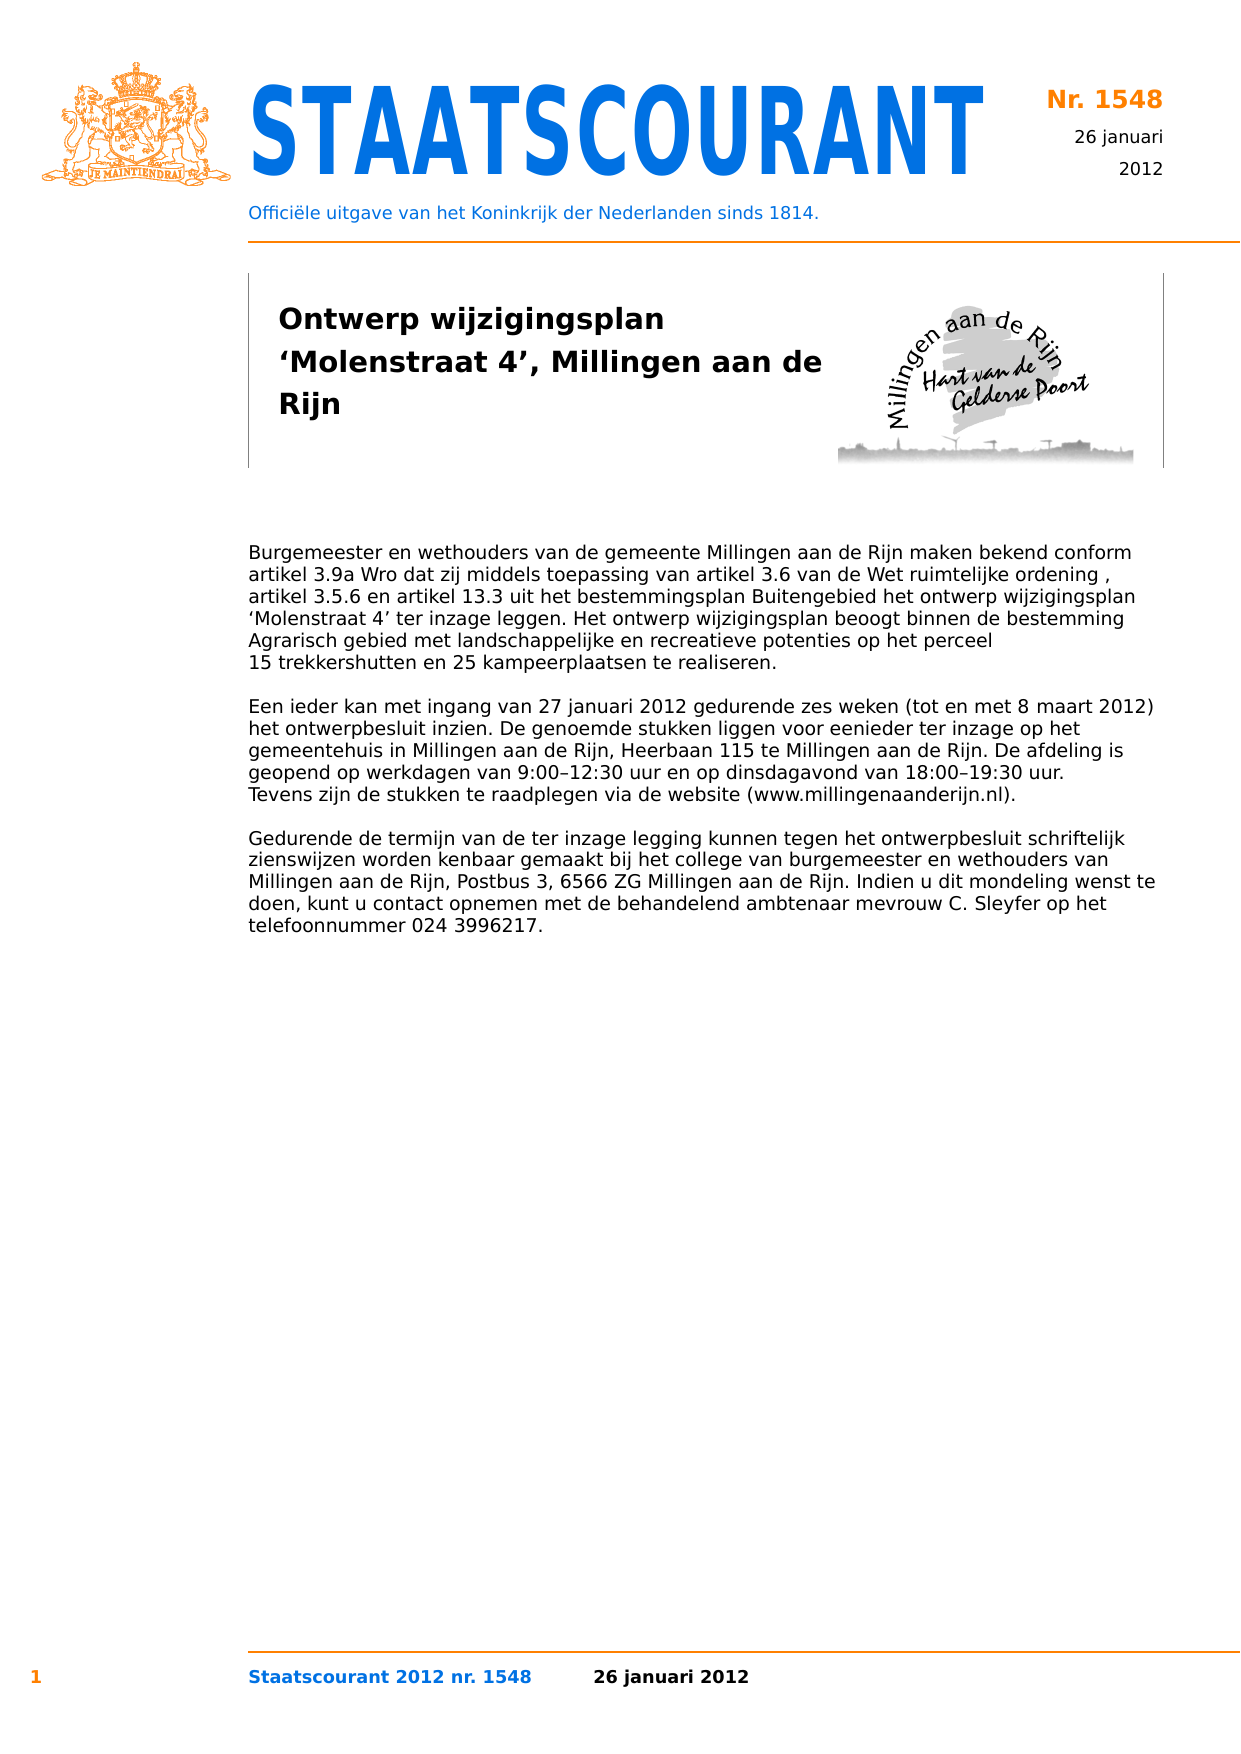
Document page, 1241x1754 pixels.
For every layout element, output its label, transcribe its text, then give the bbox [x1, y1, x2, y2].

subtitle Ontwerp wijzigingsplan ‘Molenstraat 4’, Millingen aan de Rijn [249, 273, 1163, 468]
text Een ieder kan met ingang van 27 januari 2012 gedurende zes weken (tot en met 8 maart 2012) het ontwerpbesluit inzien. De genoemde stukken liggen voor eenieder ter inzage op het gemeentehuis in Millingen aan de Rijn, Heerbaan 115 te Millingen aan de Rijn. De afdeling is geopend op werkdagen van 9:00–12:30 uur en op dinsdagavond van 18:00–19:30 uur. [248, 696, 1163, 783]
table_cell 26 januari [998, 121, 1240, 153]
table_header STAATSCOURANT [248, 62, 998, 203]
table_cell 2012 [998, 153, 1240, 203]
table_header [25, 62, 248, 241]
picture [838, 302, 1134, 468]
text Burgemeester en wethouders van de gemeente Millingen aan de Rijn maken bekend conform artikel 3.9a Wro dat zij middels toepassing van artikel 3.6 van de Wet ruimtelijke ordening , artikel 3.5.6 en artikel 13.3 uit het bestemmingsplan Buitengebied het ontwerp wijzigingsplan ‘Molenstraat 4’ ter inzage leggen. Het ontwerp wijzigingsplan beoogt binnen de bestemming Agrarisch gebied met landschappelijke en recreatieve potenties op het perceel 15 trekkershutten en 25 kampeerplaatsen te realiseren. [248, 542, 1163, 674]
table_header Nr. 1548 [998, 62, 1240, 121]
text Tevens zijn de stukken te raadplegen via de website (www.millingenaanderijn.nl). [248, 783, 1163, 806]
picture [41, 62, 231, 186]
table_cell Officiële uitgave van het Koninkrijk der Nederlanden sinds 1814. [248, 203, 1240, 241]
text Gedurende de termijn van de ter inzage legging kunnen tegen het ontwerpbesluit schriftelijk zienswijzen worden kenbaar gemaakt bij het college van burgemeester en wethouders van Millingen aan de Rijn, Postbus 3, 6566 ZG Millingen aan de Rijn. Indien u dit mondeling wenst te doen, kunt u contact opnemen met de behandelend ambtenaar mevrouw C. Sleyfer op het telefoonnummer 024 3996217. [248, 827, 1163, 937]
